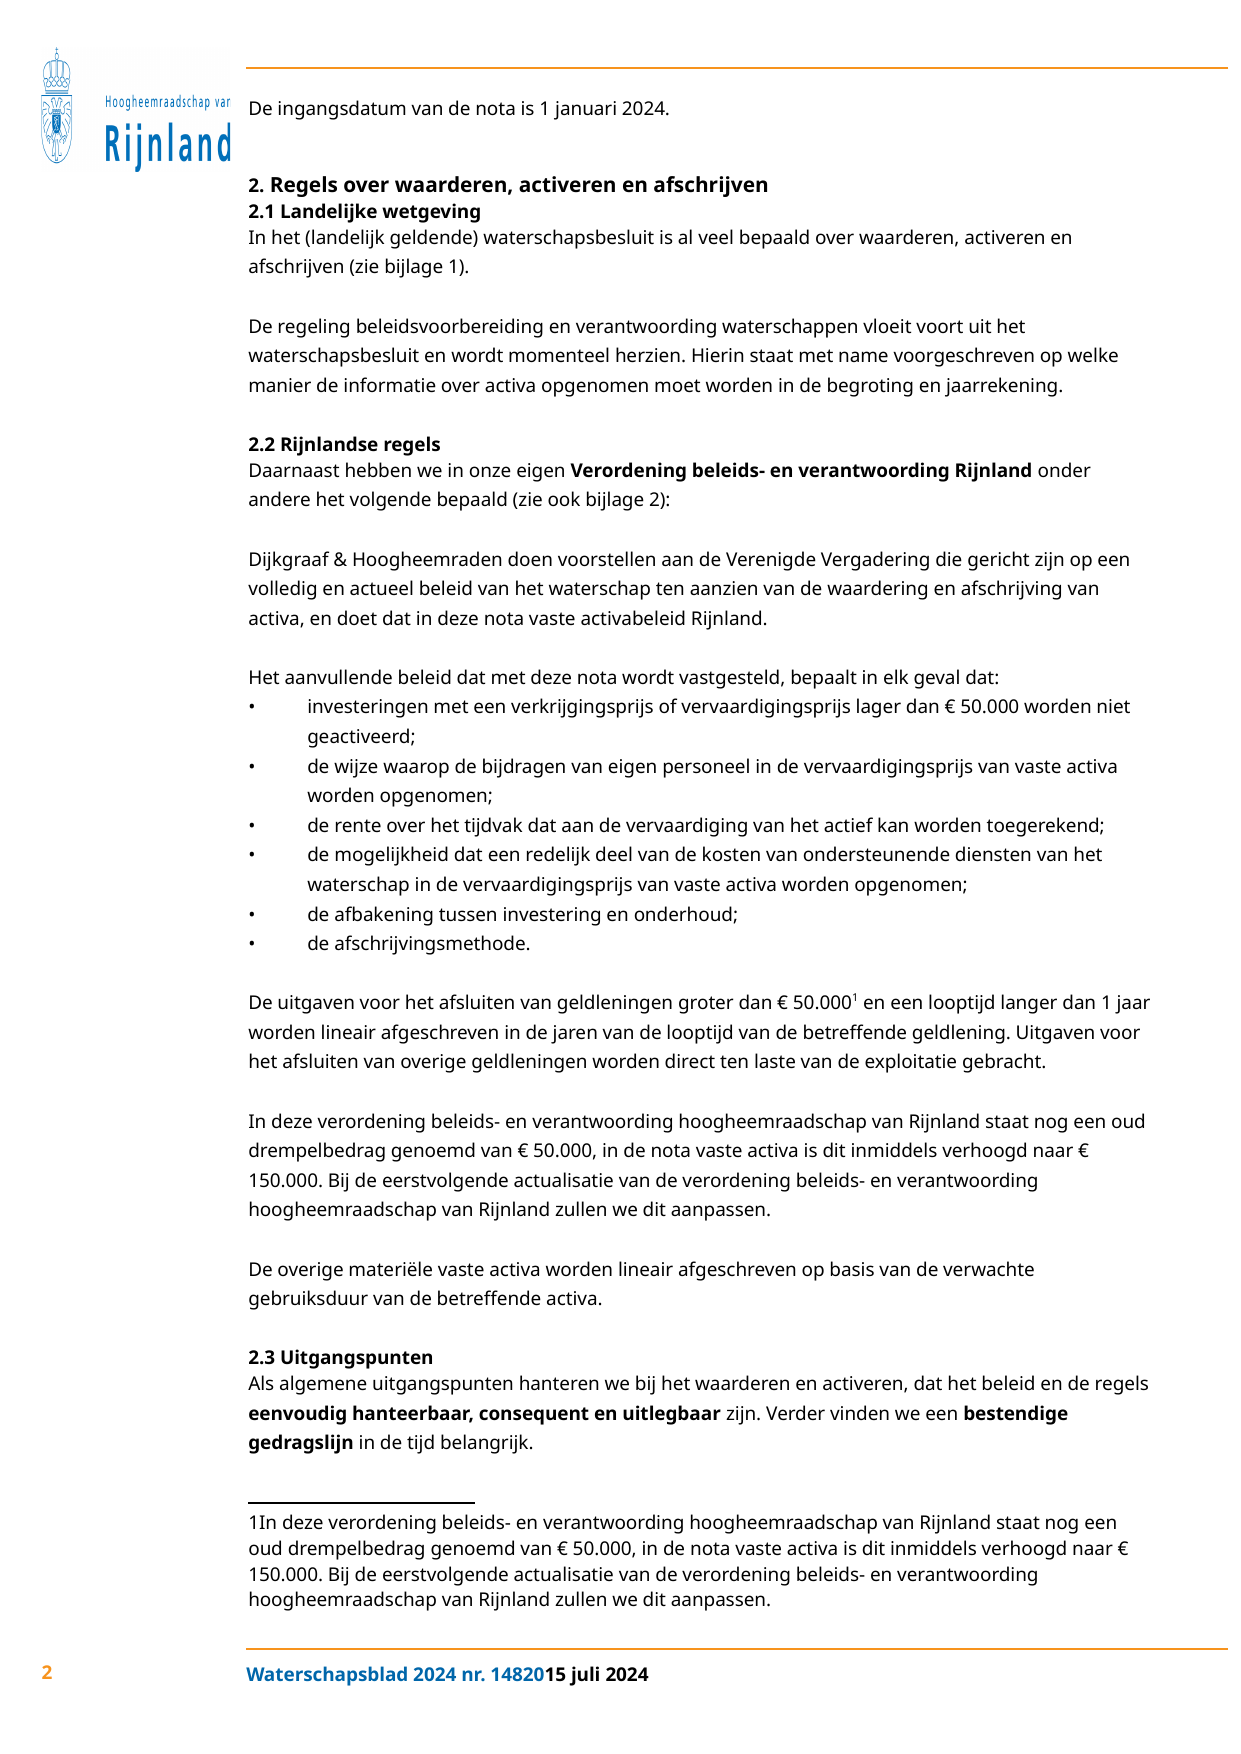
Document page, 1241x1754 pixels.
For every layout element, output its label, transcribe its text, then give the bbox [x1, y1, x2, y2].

text Het aanvullende beleid dat met deze nota wordt vastgesteld, bepaalt in elk geval dat: [248, 664, 1152, 690]
list de afschrijvingsmethode. [248, 930, 1152, 956]
text De overige materiële vaste activa worden lineair afgeschreven op basis van de verwachte gebruiksduur van de betreffende activa. [248, 1256, 1152, 1311]
text De regeling beleidsvoorbereiding en verantwoording waterschappen vloeit voort uit het waterschapsbesluit en wordt momenteel herzien. Hierin staat met name voorgeschreven op welke manier de informatie over activa opgenomen moet worden in de begroting en jaarrekening. [248, 313, 1152, 398]
text Daarnaast hebben we in onze eigen Verordening beleids- en verantwoording Rijnland onder andere het volgende bepaald (zie ook bijlage 2): [248, 457, 1152, 512]
list de wijze waarop de bijdragen van eigen personeel in de vervaardigingsprijs van vaste activa worden opgenomen; [248, 753, 1152, 808]
list de mogelijkheid dat een redelijk deel van de kosten van ondersteunende diensten van het waterschap in de vervaardigingsprijs van vaste activa worden opgenomen; [248, 842, 1152, 897]
text 2.2 Rijnlandse regels [248, 431, 1152, 457]
list de rente over het tijdvak dat aan de vervaardiging van het actief kan worden toegerekend; [248, 812, 1152, 838]
picture [41, 47, 231, 172]
text In deze verordening beleids- en verantwoording hoogheemraadschap van Rijnland staat nog een oud drempelbedrag genoemd van € 50.000, in de nota vaste activa is dit inmiddels verhoogd naar € 150.000. Bij de eerstvolgende actualisatie van de verordening beleids- en verantwoording hoogheemraadschap van Rijnland zullen we dit aanpassen. [248, 1108, 1152, 1222]
text In deze verordening beleids- en verantwoording hoogheemraadschap van Rijnland staat nog een oud drempelbedrag genoemd van € 50.000, in de nota vaste activa is dit inmiddels verhoogd naar € 150.000. Bij de eerstvolgende actualisatie van de verordening beleids- en verantwoording hoogheemraadschap van Rijnland zullen we dit aanpassen. [248, 1509, 1152, 1612]
text 2. Regels over waarderen, activeren en afschrijven [248, 170, 1152, 198]
text Dijkgraaf & Hoogheemraden doen voorstellen aan de Verenigde Vergadering die gericht zijn op een volledig en actueel beleid van het waterschap ten aanzien van de waardering en afschrijving van activa, en doet dat in deze nota vaste activabeleid Rijnland. [248, 546, 1152, 631]
text Als algemene uitgangspunten hanteren we bij het waarderen en activeren, dat het beleid en de regels eenvoudig hanteerbaar, consequent en uitlegbaar zijn. Verder vinden we een bestendige gedragslijn in de tijd belangrijk. [248, 1370, 1152, 1455]
list investeringen met een verkrijgingsprijs of vervaardigingsprijs lager dan € 50.000 worden niet geactiveerd; [248, 694, 1152, 749]
text 2.3 Uitgangspunten [248, 1344, 1152, 1370]
text In het (landelijk geldende) waterschapsbesluit is al veel bepaald over waarderen, activeren en afschrijven (zie bijlage 1). [248, 224, 1152, 279]
text De ingangsdatum van de nota is 1 januari 2024. [248, 95, 1152, 121]
text De uitgaven voor het afsluiten van geldleningen groter dan € 50.000 en een looptijd langer dan 1 jaar worden lineair afgeschreven in de jaren van de looptijd van de betreffende geldlening. Uitgaven voor het afsluiten van overige geldleningen worden direct ten laste van de exploitatie gebracht. [248, 989, 1152, 1074]
text 2.1 Landelijke wetgeving [248, 198, 1152, 224]
list de afbakening tussen investering en onderhoud; [248, 901, 1152, 926]
